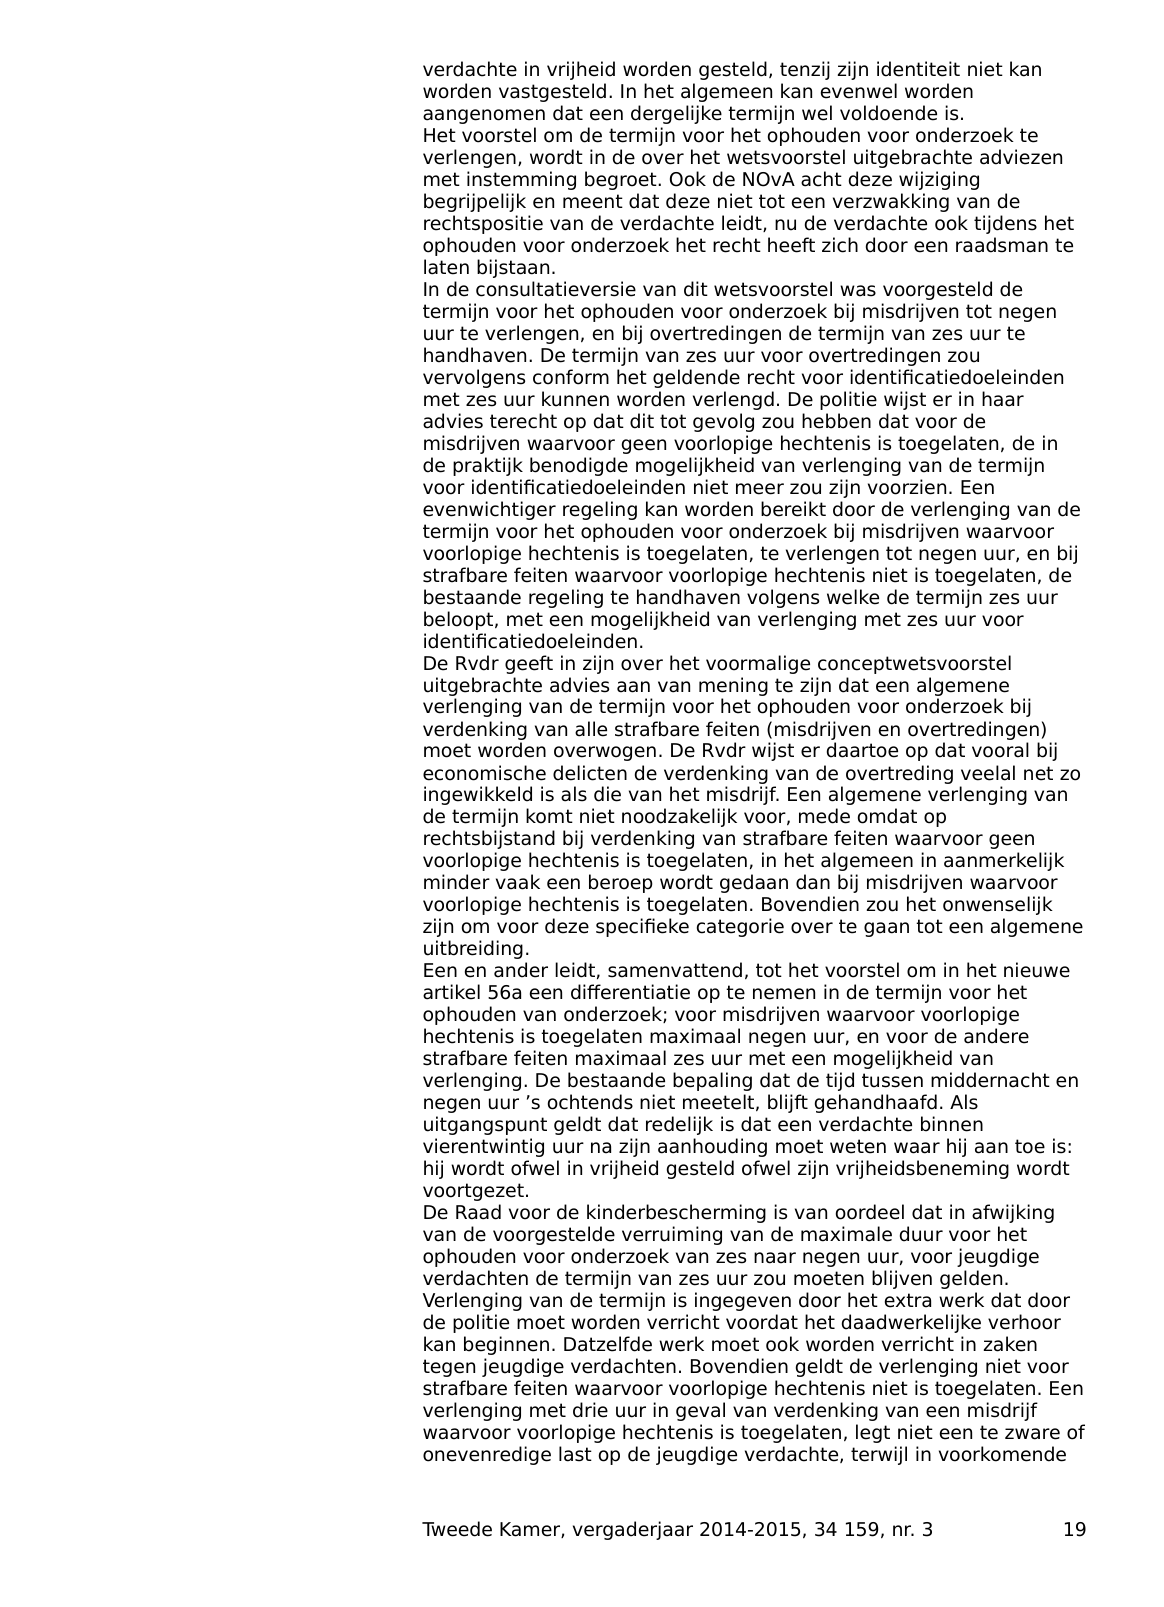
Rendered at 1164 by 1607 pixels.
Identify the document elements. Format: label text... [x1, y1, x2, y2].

text De Raad voor de kinderbescherming is van oordeel dat in afwijking van de voorgestelde verruiming van de maximale duur voor het ophouden voor onderzoek van zes naar negen uur, voor jeugdige verdachten de termijn van zes uur zou moeten blijven gelden. Verlenging van de termijn is ingegeven door het extra werk dat door de politie moet worden verricht voordat het daadwerkelijke verhoor kan beginnen. Datzelfde werk moet ook worden verricht in zaken tegen jeugdige verdachten. Bovendien geldt de verlenging niet voor strafbare feiten waarvoor voorlopige hechtenis niet is toegelaten. Een verlenging met drie uur in geval van verdenking van een misdrijf waarvoor voorlopige hechtenis is toegelaten, legt niet een te zware of onevenredige last op de jeugdige verdachte, terwijl in voorkomende [422, 1202, 1087, 1466]
text De Rvdr geeft in zijn over het voormalige conceptwetsvoorstel uitgebrachte advies aan van mening te zijn dat een algemene verlenging van de termijn voor het ophouden voor onderzoek bij verdenking van alle strafbare feiten (misdrijven en overtredingen) moet worden overwogen. De Rvdr wijst er daartoe op dat vooral bij economische delicten de verdenking van de overtreding veelal net zo ingewikkeld is als die van het misdrijf. Een algemene verlenging van de termijn komt niet noodzakelijk voor, mede omdat op rechtsbijstand bij verdenking van strafbare feiten waarvoor geen voorlopige hechtenis is toegelaten, in het algemeen in aanmerkelijk minder vaak een beroep wordt gedaan dan bij misdrijven waarvoor voorlopige hechtenis is toegelaten. Bovendien zou het onwenselijk zijn om voor deze specifieke categorie over te gaan tot een algemene uitbreiding. [422, 652, 1087, 960]
text Een en ander leidt, samenvattend, tot het voorstel om in het nieuwe artikel 56a een differentiatie op te nemen in de termijn voor het ophouden van onderzoek; voor misdrijven waarvoor voorlopige hechtenis is toegelaten maximaal negen uur, en voor de andere strafbare feiten maximaal zes uur met een mogelijkheid van verlenging. De bestaande bepaling dat de tijd tussen middernacht en negen uur ’s ochtends niet meetelt, blijft gehandhaafd. Als uitgangspunt geldt dat redelijk is dat een verdachte binnen vierentwintig uur na zijn aanhouding moet weten waar hij aan toe is: hij wordt ofwel in vrijheid gesteld ofwel zijn vrijheidsbeneming wordt voortgezet. [422, 960, 1087, 1202]
text In de consultatieversie van dit wetsvoorstel was voorgesteld de termijn voor het ophouden voor onderzoek bij misdrijven tot negen uur te verlengen, en bij overtredingen de termijn van zes uur te handhaven. De termijn van zes uur voor overtredingen zou vervolgens conform het geldende recht voor identificatiedoeleinden met zes uur kunnen worden verlengd. De politie wijst er in haar advies terecht op dat dit tot gevolg zou hebben dat voor de misdrijven waarvoor geen voorlopige hechtenis is toegelaten, de in de praktijk benodigde mogelijkheid van verlenging van de termijn voor identificatiedoeleinden niet meer zou zijn voorzien. Een evenwichtiger regeling kan worden bereikt door de verlenging van de termijn voor het ophouden voor onderzoek bij misdrijven waarvoor voorlopige hechtenis is toegelaten, te verlengen tot negen uur, en bij strafbare feiten waarvoor voorlopige hechtenis niet is toegelaten, de bestaande regeling te handhaven volgens welke de termijn zes uur beloopt, met een mogelijkheid van verlenging met zes uur voor identificatiedoeleinden. [422, 279, 1087, 652]
text Het voorstel om de termijn voor het ophouden voor onderzoek te verlengen, wordt in de over het wetsvoorstel uitgebrachte adviezen met instemming begroet. Ook de NOvA acht deze wijziging begrijpelijk en meent dat deze niet tot een verzwakking van de rechtspositie van de verdachte leidt, nu de verdachte ook tijdens het ophouden voor onderzoek het recht heeft zich door een raadsman te laten bijstaan. [422, 125, 1087, 279]
text verdachte in vrijheid worden gesteld, tenzij zijn identiteit niet kan worden vastgesteld. In het algemeen kan evenwel worden aangenomen dat een dergelijke termijn wel voldoende is. [422, 59, 1087, 125]
